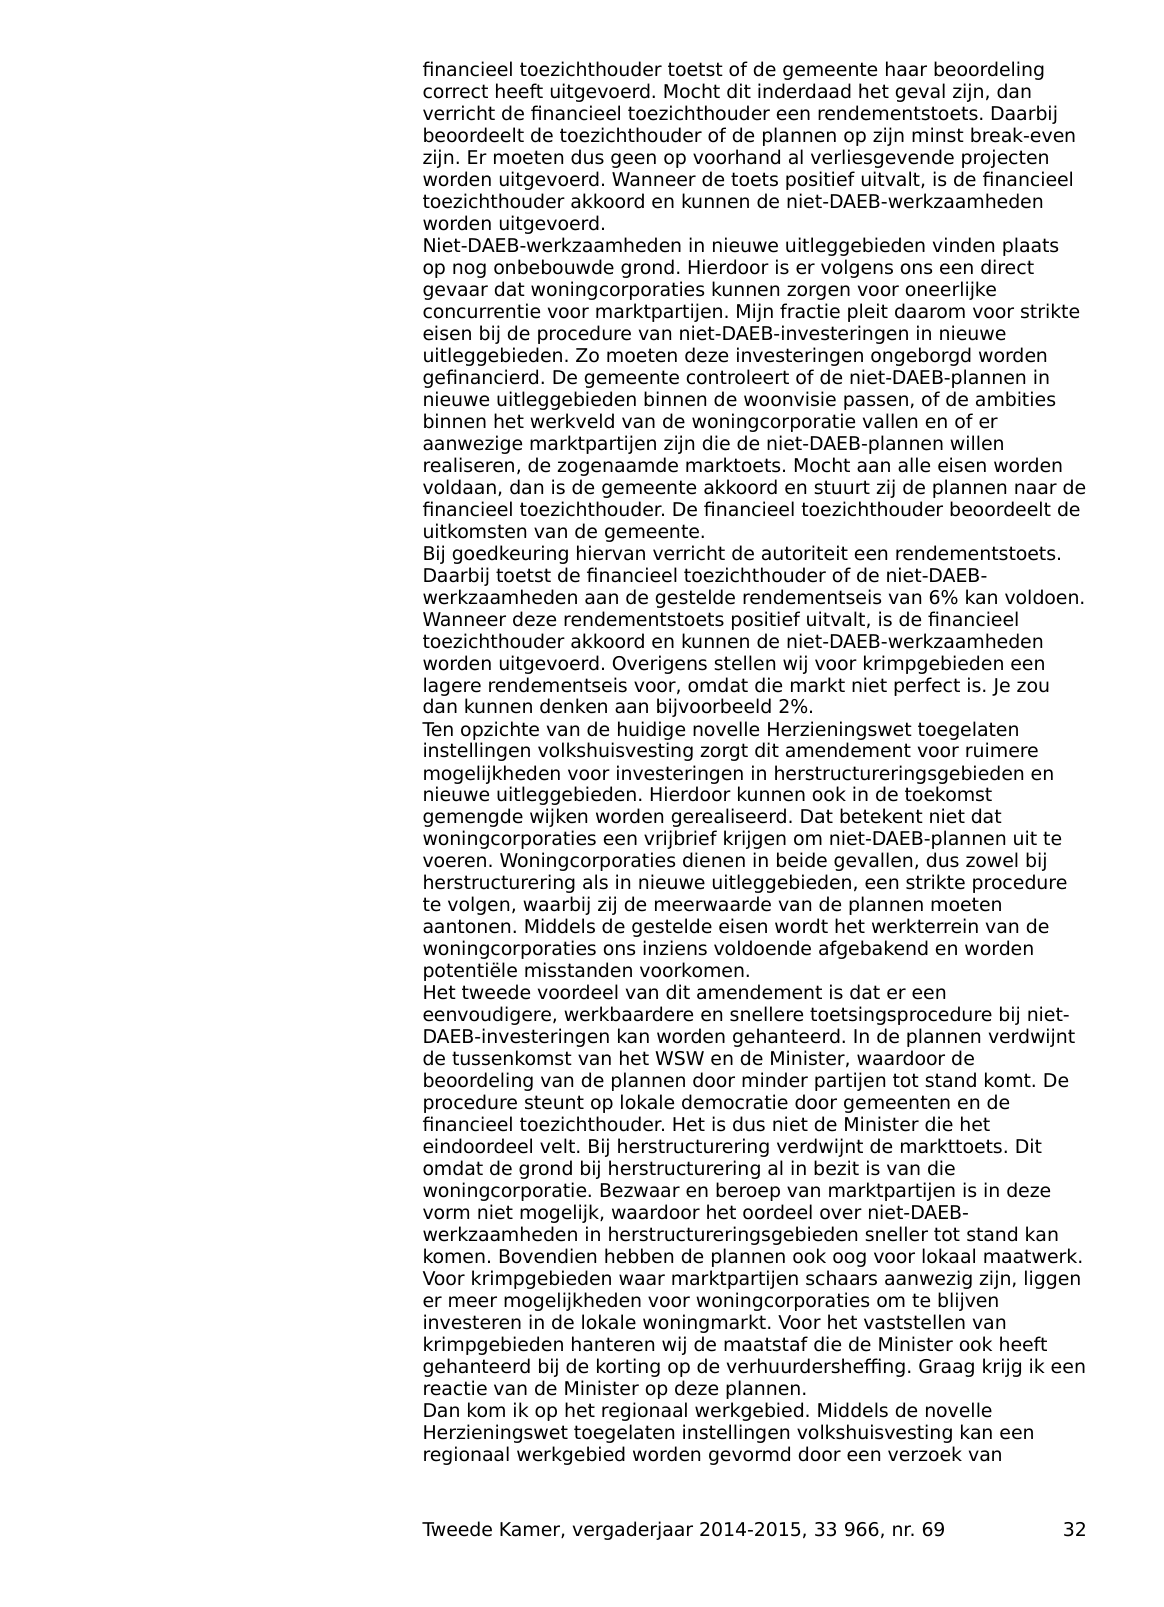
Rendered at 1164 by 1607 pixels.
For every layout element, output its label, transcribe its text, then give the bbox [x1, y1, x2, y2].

text Niet-DAEB-werkzaamheden in nieuwe uitleggebieden vinden plaats op nog onbebouwde grond. Hierdoor is er volgens ons een direct gevaar dat woningcorporaties kunnen zorgen voor oneerlijke concurrentie voor marktpartijen. Mijn fractie pleit daarom voor strikte eisen bij de procedure van niet-DAEB-investeringen in nieuwe uitleggebieden. Zo moeten deze investeringen ongeborgd worden gefinancierd. De gemeente controleert of de niet-DAEB-plannen in nieuwe uitleggebieden binnen de woonvisie passen, of de ambities binnen het werkveld van de woningcorporatie vallen en of er aanwezige marktpartijen zijn die de niet-DAEB-plannen willen realiseren, de zogenaamde marktoets. Mocht aan alle eisen worden voldaan, dan is de gemeente akkoord en stuurt zij de plannen naar de financieel toezichthouder. De financieel toezichthouder beoordeelt de uitkomsten van de gemeente. [422, 235, 1087, 543]
text Ten opzichte van de huidige novelle Herzieningswet toegelaten instellingen volkshuisvesting zorgt dit amendement voor ruimere mogelijkheden voor investeringen in herstructureringsgebieden en nieuwe uitleggebieden. Hierdoor kunnen ook in de toekomst gemengde wijken worden gerealiseerd. Dat betekent niet dat woningcorporaties een vrijbrief krijgen om niet-DAEB-plannen uit te voeren. Woningcorporaties dienen in beide gevallen, dus zowel bij herstructurering als in nieuwe uitleggebieden, een strikte procedure te volgen, waarbij zij de meerwaarde van de plannen moeten aantonen. Middels de gestelde eisen wordt het werkterrein van de woningcorporaties ons inziens voldoende afgebakend en worden potentiële misstanden voorkomen. [422, 718, 1087, 982]
text Bij goedkeuring hiervan verricht de autoriteit een rendementstoets. Daarbij toetst de financieel toezichthouder of de niet-DAEB-werkzaamheden aan de gestelde rendementseis van 6% kan voldoen. Wanneer deze rendementstoets positief uitvalt, is de financieel toezichthouder akkoord en kunnen de niet-DAEB-werkzaamheden worden uitgevoerd. Overigens stellen wij voor krimpgebieden een lagere rendementseis voor, omdat die markt niet perfect is. Je zou dan kunnen denken aan bijvoorbeeld 2%. [422, 543, 1087, 718]
text Dan kom ik op het regionaal werkgebied. Middels de novelle Herzieningswet toegelaten instellingen volkshuisvesting kan een regionaal werkgebied worden gevormd door een verzoek van [422, 1400, 1087, 1466]
text financieel toezichthouder toetst of de gemeente haar beoordeling correct heeft uitgevoerd. Mocht dit inderdaad het geval zijn, dan verricht de financieel toezichthouder een rendementstoets. Daarbij beoordeelt de toezichthouder of de plannen op zijn minst break-even zijn. Er moeten dus geen op voorhand al verliesgevende projecten worden uitgevoerd. Wanneer de toets positief uitvalt, is de financieel toezichthouder akkoord en kunnen de niet-DAEB-werkzaamheden worden uitgevoerd. [422, 59, 1087, 235]
text Het tweede voordeel van dit amendement is dat er een eenvoudigere, werkbaardere en snellere toetsingsprocedure bij niet-DAEB-investeringen kan worden gehanteerd. In de plannen verdwijnt de tussenkomst van het WSW en de Minister, waardoor de beoordeling van de plannen door minder partijen tot stand komt. De procedure steunt op lokale democratie door gemeenten en de financieel toezichthouder. Het is dus niet de Minister die het eindoordeel velt. Bij herstructurering verdwijnt de markttoets. Dit omdat de grond bij herstructurering al in bezit is van die woningcorporatie. Bezwaar en beroep van marktpartijen is in deze vorm niet mogelijk, waardoor het oordeel over niet-DAEB-werkzaamheden in herstructureringsgebieden sneller tot stand kan komen. Bovendien hebben de plannen ook oog voor lokaal maatwerk. Voor krimpgebieden waar marktpartijen schaars aanwezig zijn, liggen er meer mogelijkheden voor woningcorporaties om te blijven investeren in de lokale woningmarkt. Voor het vaststellen van krimpgebieden hanteren wij de maatstaf die de Minister ook heeft gehanteerd bij de korting op de verhuurdersheffing. Graag krijg ik een reactie van de Minister op deze plannen. [422, 982, 1087, 1400]
